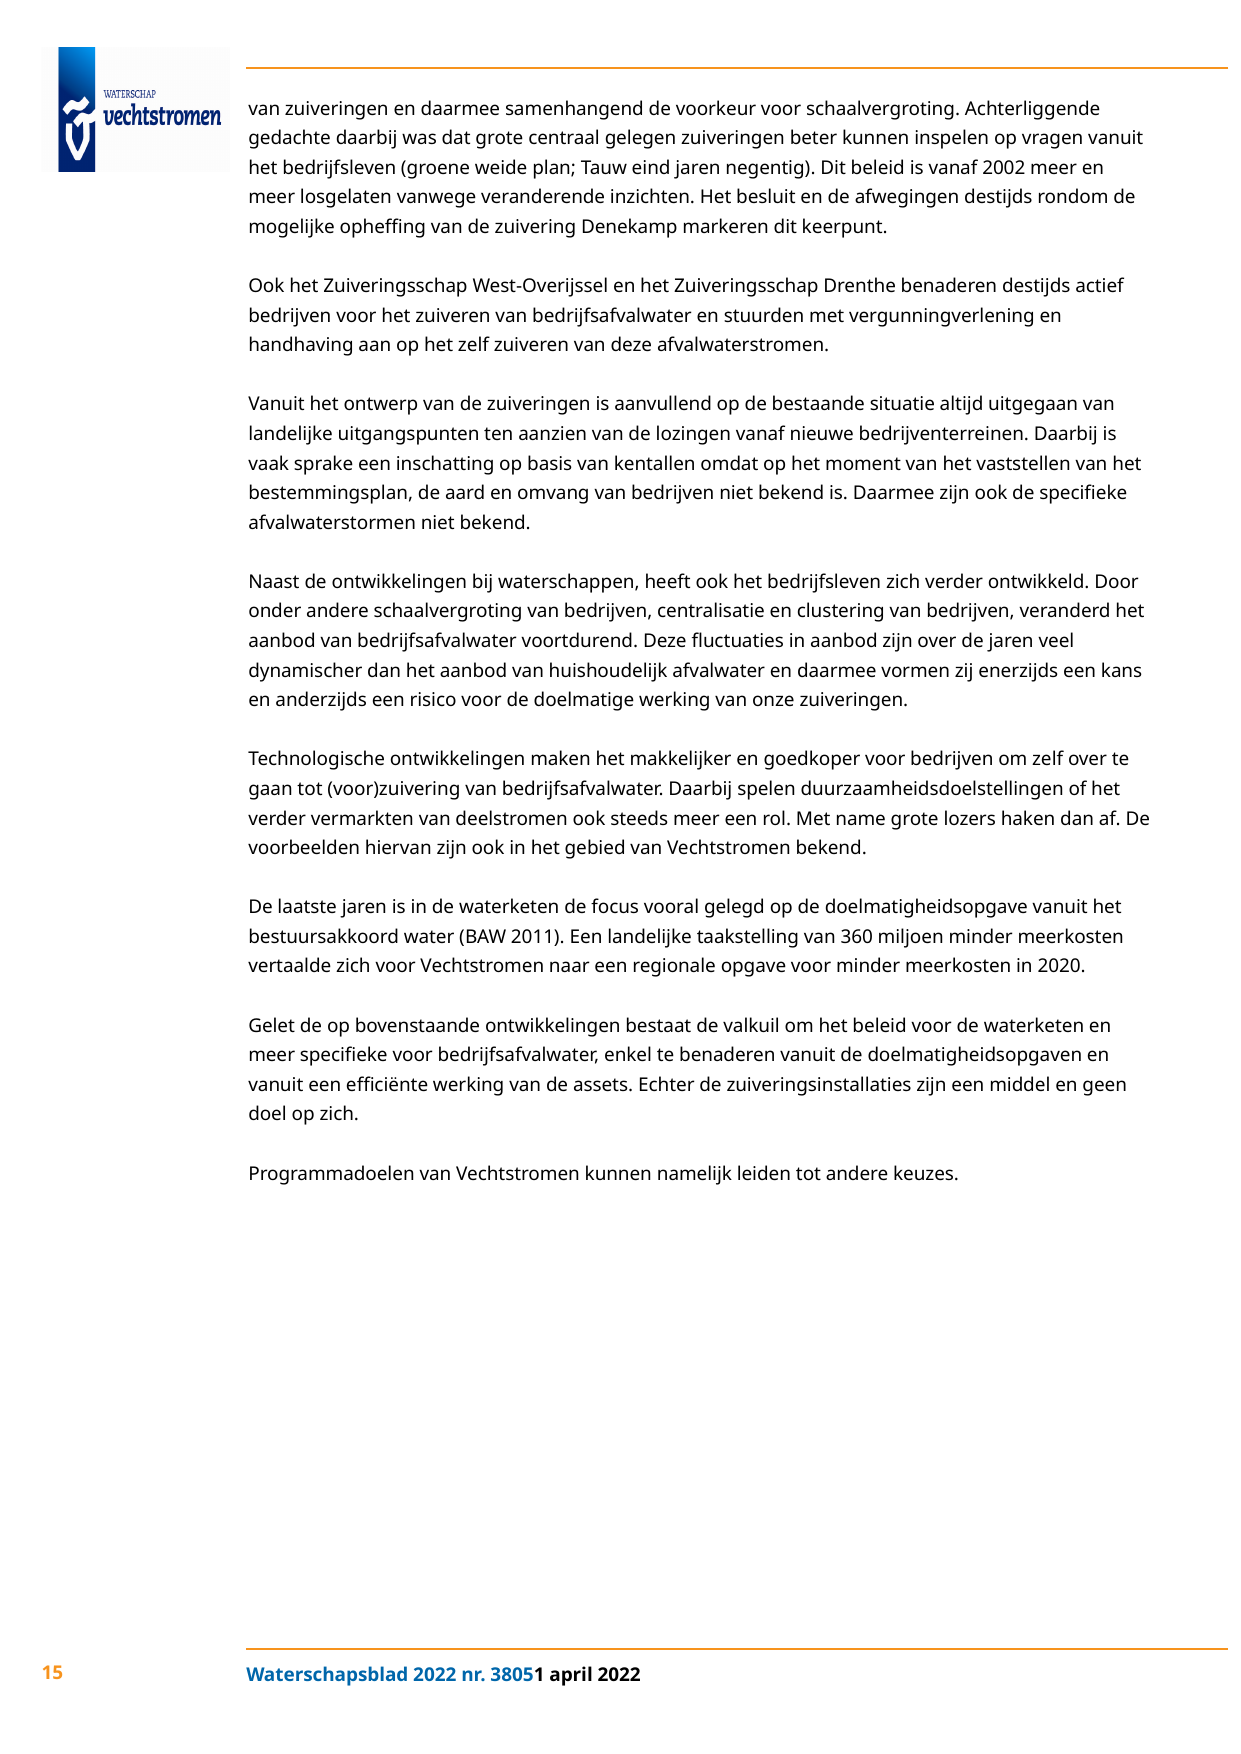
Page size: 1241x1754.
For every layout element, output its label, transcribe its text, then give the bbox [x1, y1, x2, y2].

text Ook het Zuiveringsschap West-Overijssel en het Zuiveringsschap Drenthe benaderen destijds actief bedrijven voor het zuiveren van bedrijfsafvalwater en stuurden met vergunningverlening en handhaving aan op het zelf zuiveren van deze afvalwaterstromen. [248, 272, 1152, 357]
text Vanuit het ontwerp van de zuiveringen is aanvullend op de bestaande situatie altijd uitgegaan van landelijke uitgangspunten ten aanzien van de lozingen vanaf nieuwe bedrijventerreinen. Daarbij is vaak sprake een inschatting op basis van kentallen omdat op het moment van het vaststellen van het bestemmingsplan, de aard en omvang van bedrijven niet bekend is. Daarmee zijn ook de specifieke afvalwaterstormen niet bekend. [248, 391, 1152, 535]
text Programmadoelen van Vechtstromen kunnen namelijk leiden tot andere keuzes. [248, 1160, 1152, 1186]
text Gelet de op bovenstaande ontwikkelingen bestaat de valkuil om het beleid voor de waterketen en meer specifieke voor bedrijfsafvalwater, enkel te benaderen vanuit de doelmatigheidsopgaven en vanuit een efficiënte werking van de assets. Echter de zuiveringsinstallaties zijn een middel en geen doel op zich. [248, 1012, 1152, 1126]
text van zuiveringen en daarmee samenhangend de voorkeur voor schaalvergroting. Achterliggende gedachte daarbij was dat grote centraal gelegen zuiveringen beter kunnen inspelen op vragen vanuit het bedrijfsleven (groene weide plan; Tauw eind jaren negentig). Dit beleid is vanaf 2002 meer en meer losgelaten vanwege veranderende inzichten. Het besluit en de afwegingen destijds rondom de mogelijke opheffing van de zuivering Denekamp markeren dit keerpunt. [248, 95, 1152, 239]
picture [41, 47, 231, 172]
text Technologische ontwikkelingen maken het makkelijker en goedkoper voor bedrijven om zelf over te gaan tot (voor)zuivering van bedrijfsafvalwater. Daarbij spelen duurzaamheidsdoelstellingen of het verder vermarkten van deelstromen ook steeds meer een rol. Met name grote lozers haken dan af. De voorbeelden hiervan zijn ook in het gebied van Vechtstromen bekend. [248, 746, 1152, 860]
text De laatste jaren is in de waterketen de focus vooral gelegd op de doelmatigheidsopgave vanuit het bestuursakkoord water (BAW 2011). Een landelijke taakstelling van 360 miljoen minder meerkosten vertaalde zich voor Vechtstromen naar een regionale opgave voor minder meerkosten in 2020. [248, 893, 1152, 978]
text Naast de ontwikkelingen bij waterschappen, heeft ook het bedrijfsleven zich verder ontwikkeld. Door onder andere schaalvergroting van bedrijven, centralisatie en clustering van bedrijven, veranderd het aanbod van bedrijfsafvalwater voortdurend. Deze fluctuaties in aanbod zijn over de jaren veel dynamischer dan het aanbod van huishoudelijk afvalwater en daarmee vormen zij enerzijds een kans en anderzijds een risico voor de doelmatige werking van onze zuiveringen. [248, 568, 1152, 712]
